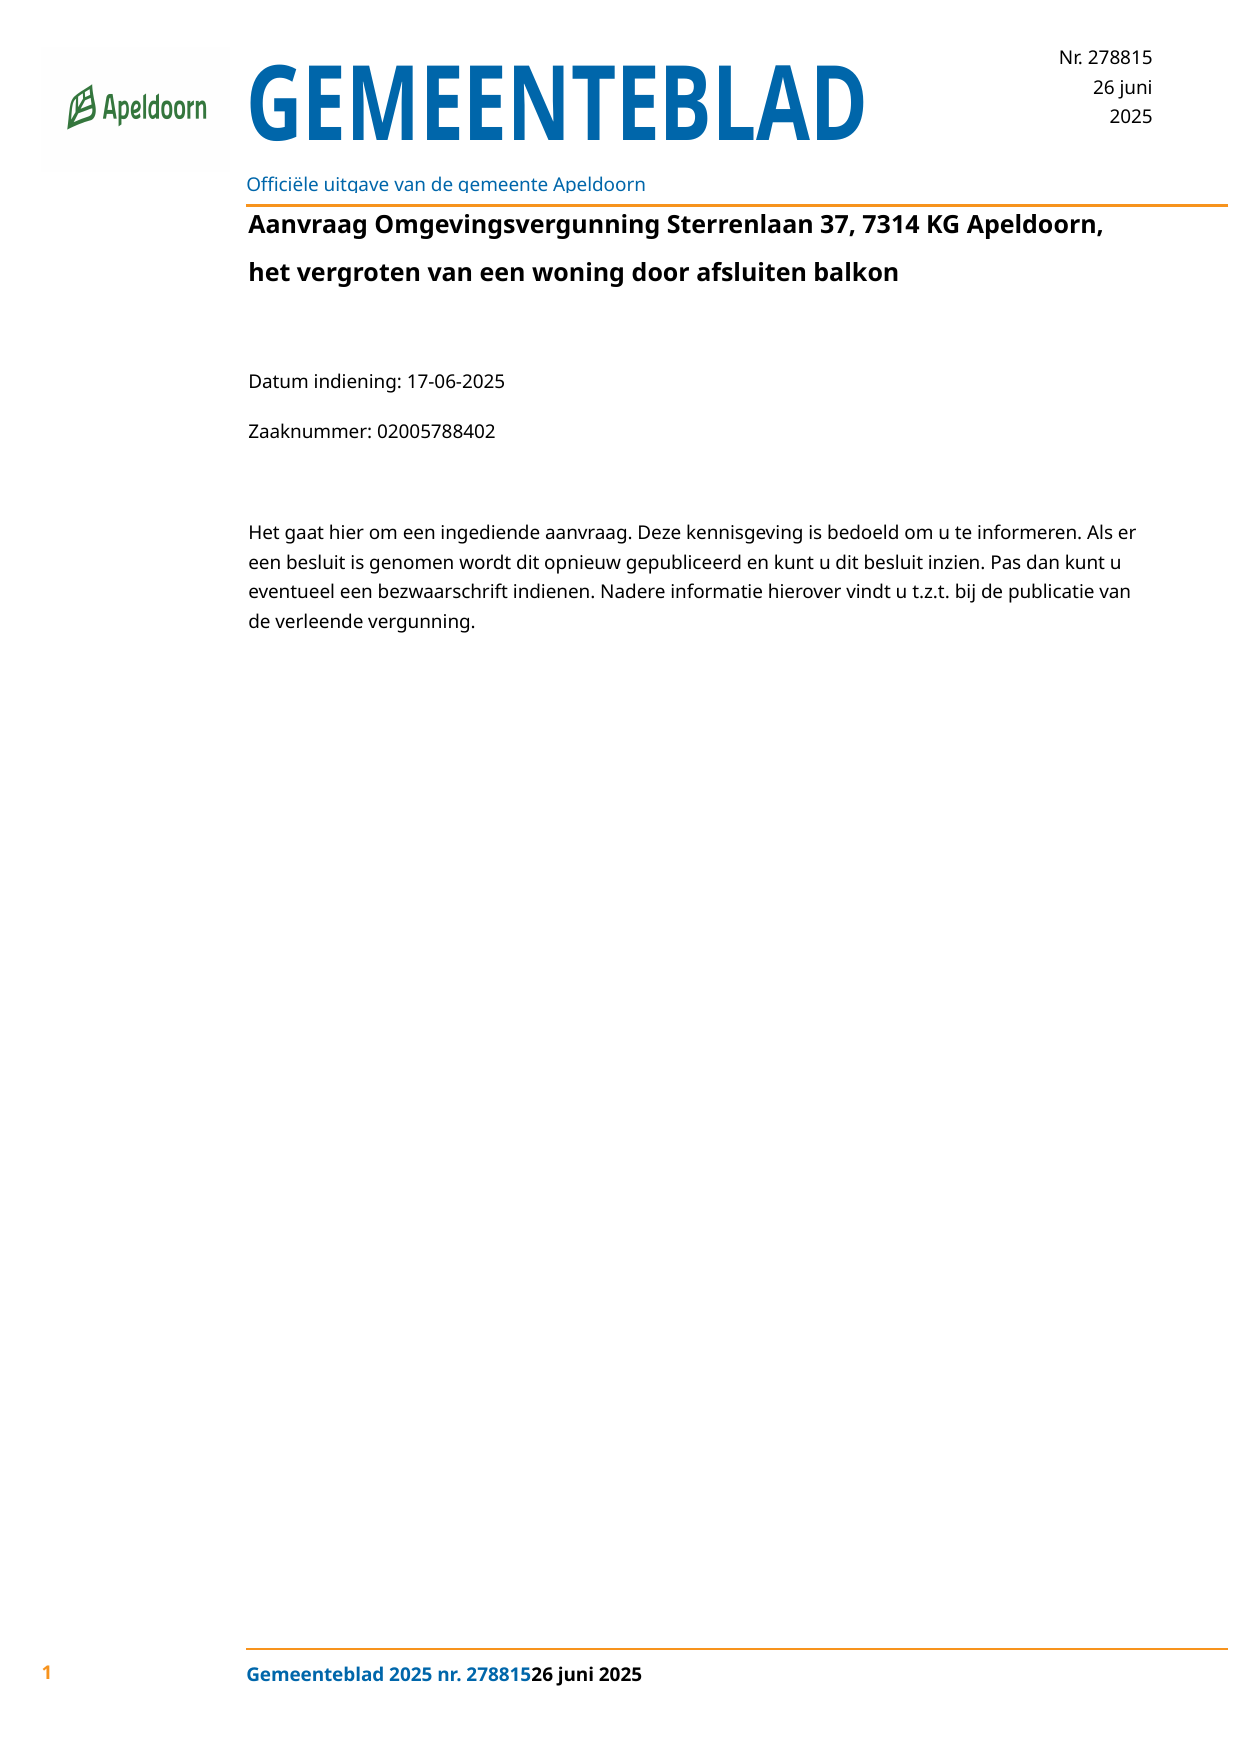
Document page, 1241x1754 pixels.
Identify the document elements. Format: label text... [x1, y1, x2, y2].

text Zaaknummer: 02005788402 [248, 419, 1152, 444]
picture [41, 47, 231, 172]
text Datum indiening: 17-06-2025 [248, 368, 1152, 394]
text Het gaat hier om een ingediende aanvraag. Deze kennisgeving is bedoeld om u te informeren. Als er een besluit is genomen wordt dit opnieuw gepubliceerd en kunt u dit besluit inzien. Pas dan kunt u eventueel een bezwaarschrift indienen. Nadere informatie hierover vindt u t.z.t. bij de publicatie van de verleende vergunning. [248, 519, 1152, 634]
text Aanvraag Omgevingsvergunning Sterrenlaan 37, 7314 KG Apeldoorn, het vergroten van een woning door afsluiten balkon [248, 207, 1152, 288]
